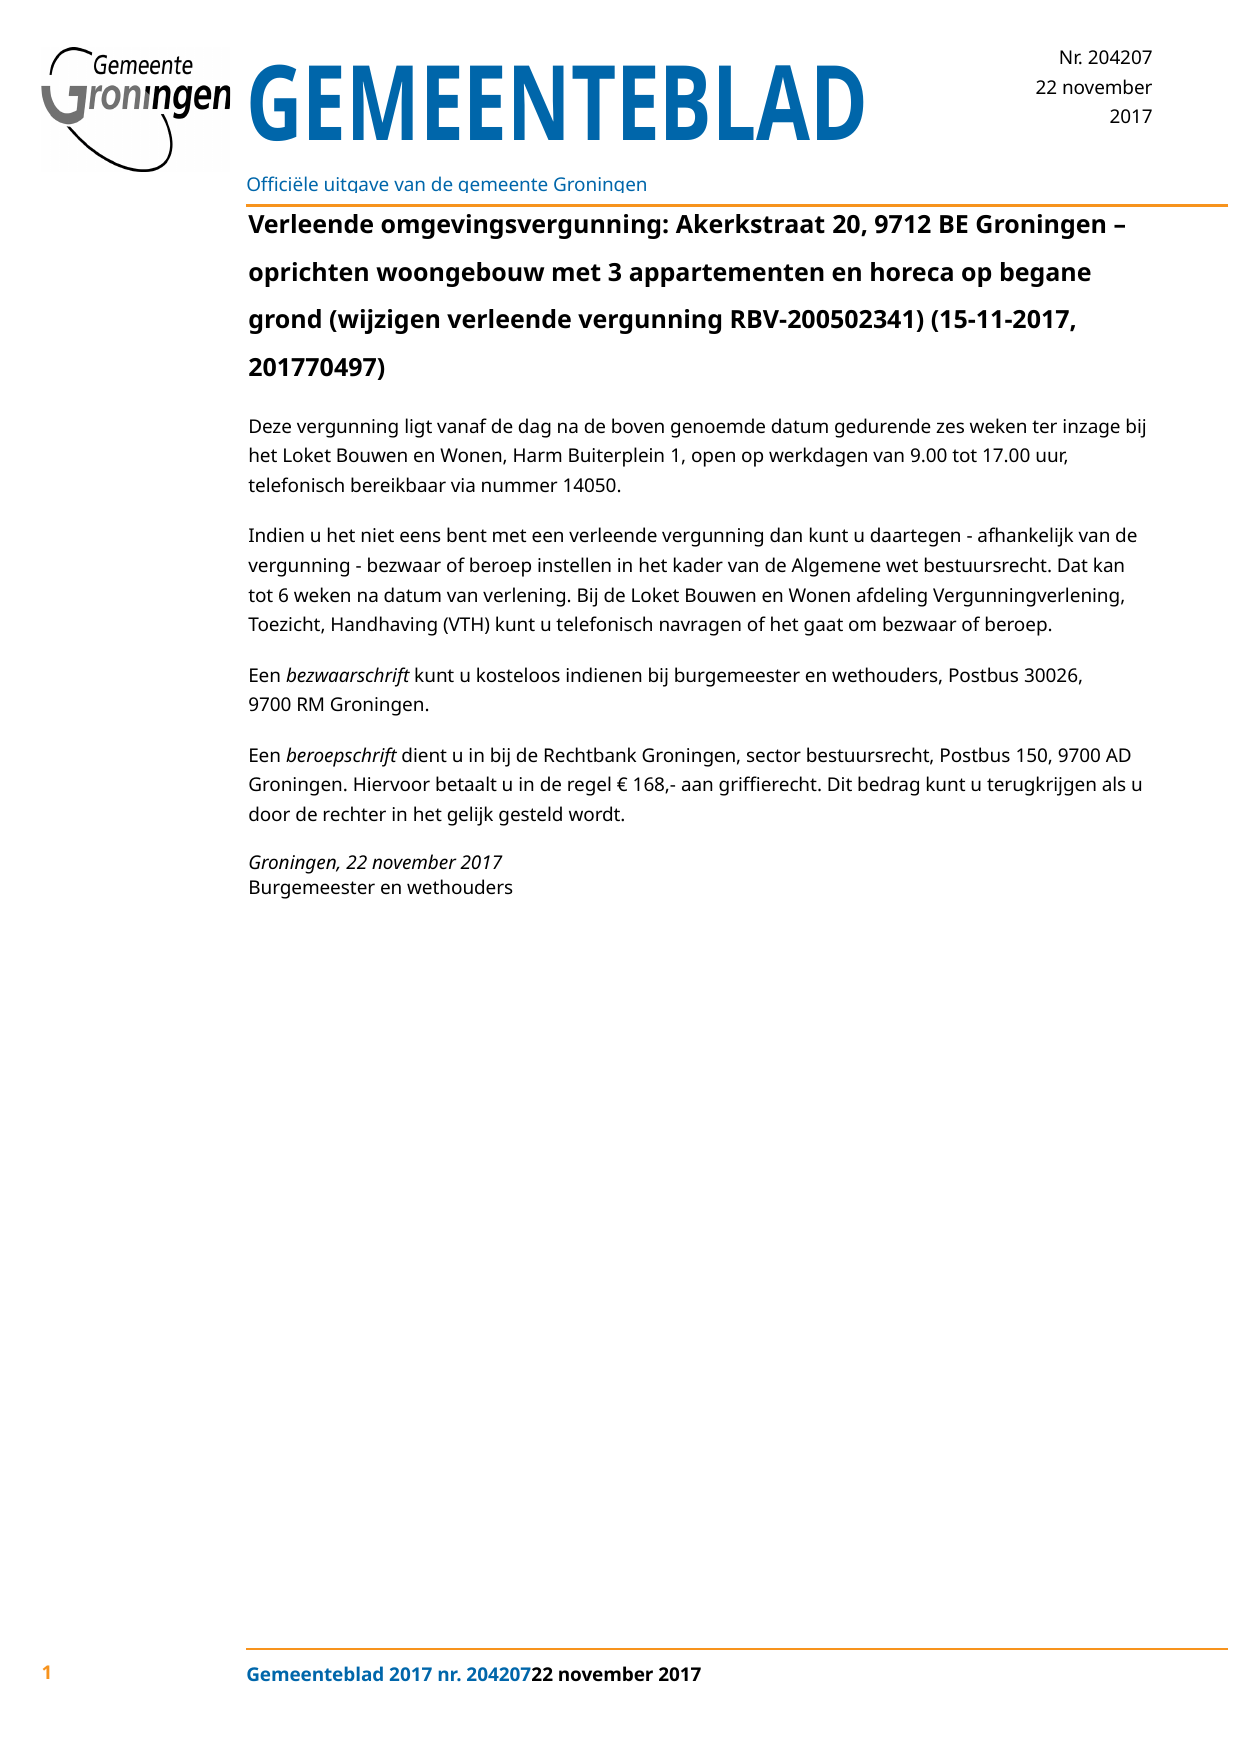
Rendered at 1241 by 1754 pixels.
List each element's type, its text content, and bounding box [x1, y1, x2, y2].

text Indien u het niet eens bent met een verleende vergunning dan kunt u daartegen - afhankelijk van de vergunning - bezwaar of beroep instellen in het kader van de Algemene wet bestuursrecht. Dat kan tot 6 weken na datum van verlening. Bij de Loket Bouwen en Wonen afdeling Vergunningverlening, Toezicht, Handhaving (VTH) kunt u telefonisch navragen of het gaat om bezwaar of beroep. [248, 523, 1152, 637]
text Verleende omgevingsvergunning: Akerkstraat 20, 9712 BE Groningen – oprichten woongebouw met 3 appartementen en horeca op begane grond (wijzigen verleende vergunning RBV-200502341) (15-11-2017, 201770497) [248, 207, 1152, 384]
text Een bezwaarschrift kunt u kosteloos indienen bij burgemeester en wethouders, Postbus 30026, 9700 RM Groningen. [248, 662, 1152, 717]
text Een beroepschrift dient u in bij de Rechtbank Groningen, sector bestuursrecht, Postbus 150, 9700 AD Groningen. Hiervoor betaalt u in de regel € 168,- aan griffierecht. Dit bedrag kunt u terugkrijgen als u door de rechter in het gelijk gesteld wordt. [248, 742, 1152, 827]
text Groningen, 22 november 2017 [248, 849, 1152, 874]
text Burgemeester en wethouders [248, 874, 1152, 900]
text Deze vergunning ligt vanaf de dag na de boven genoemde datum gedurende zes weken ter inzage bij het Loket Bouwen en Wonen, Harm Buiterplein 1, open op werkdagen van 9.00 tot 17.00 uur, telefonisch bereikbaar via nummer 14050. [248, 413, 1152, 498]
picture [41, 47, 231, 172]
